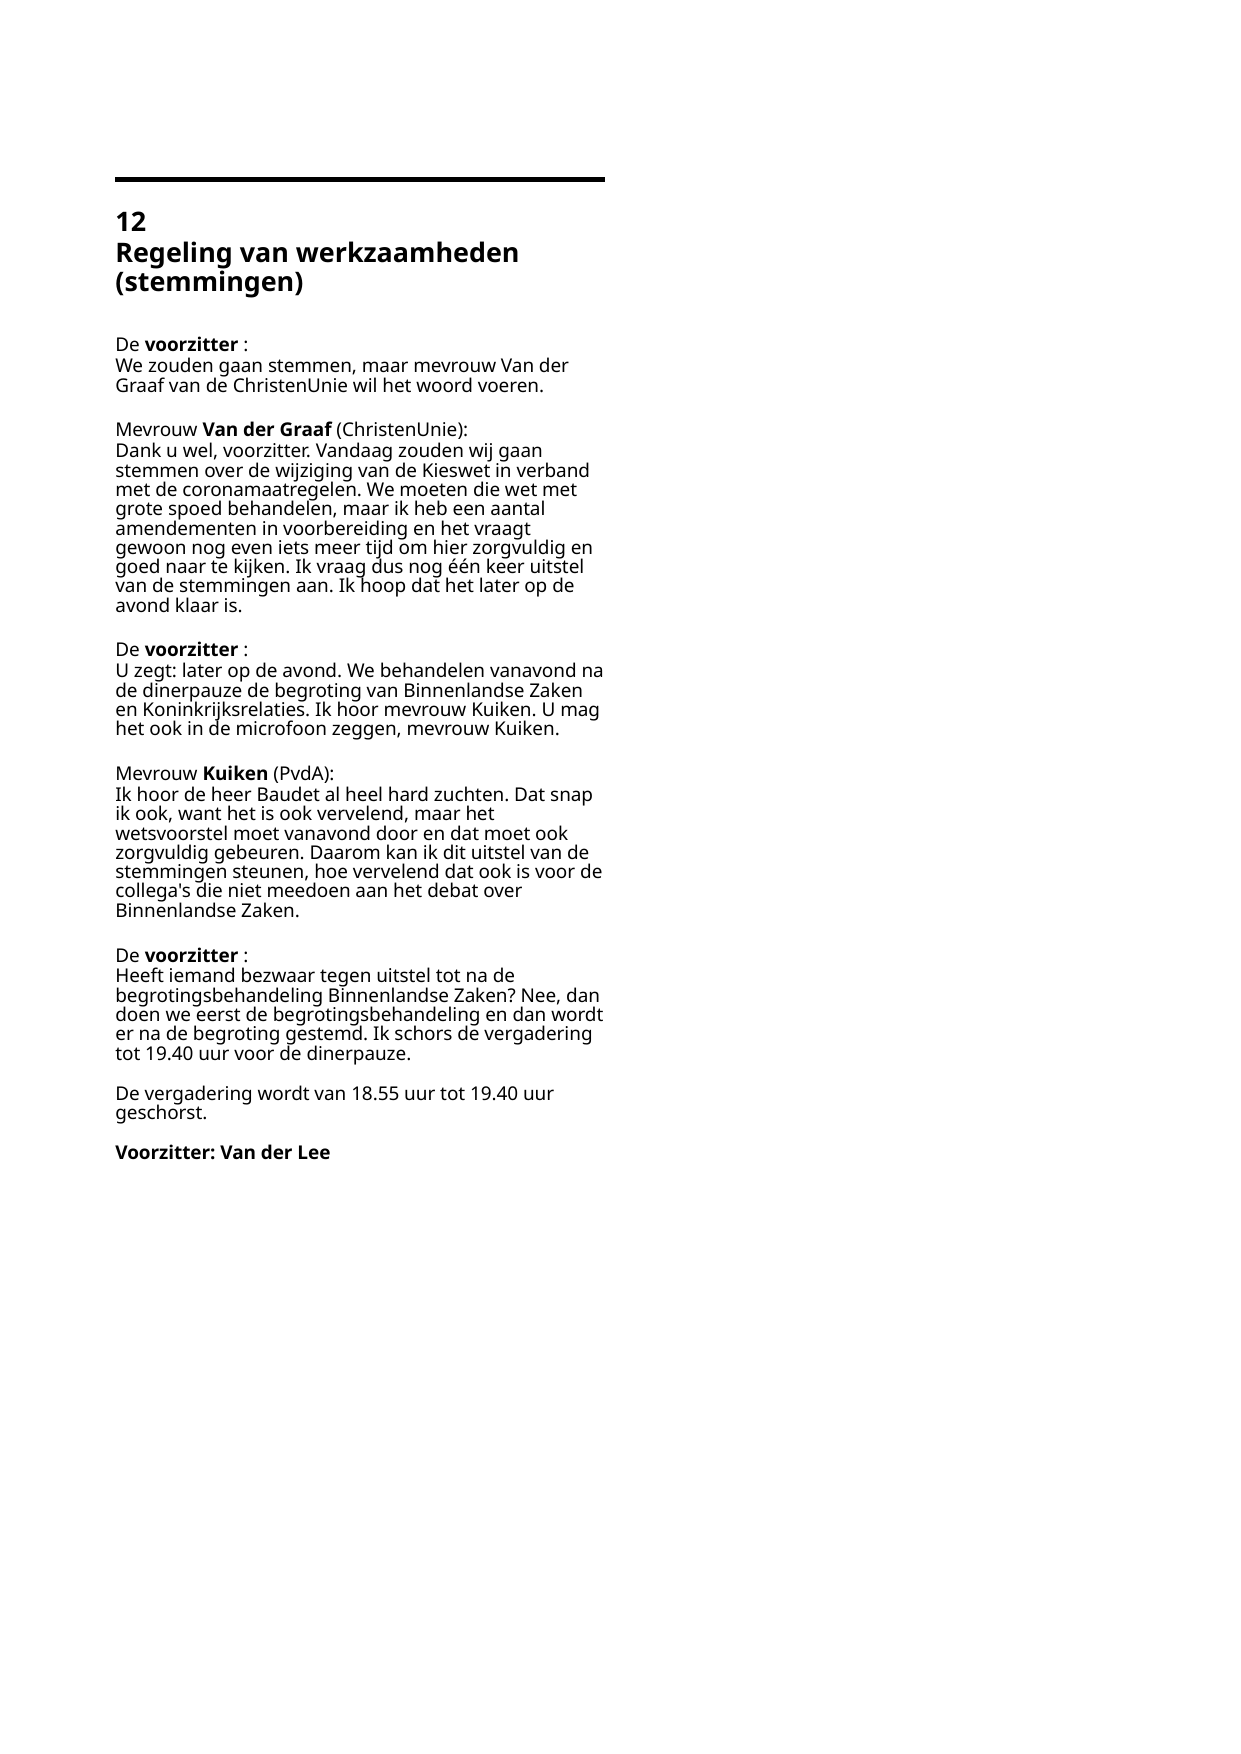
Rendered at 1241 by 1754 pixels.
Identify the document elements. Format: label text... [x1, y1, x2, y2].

text U zegt: later op de avond. We behandelen vanavond na de dinerpauze de begroting van Binnenlandse Zaken en Koninkrijksrelaties. Ik hoor mevrouw Kuiken. U mag het ook in de microfoon zeggen, mevrouw Kuiken. [115, 662, 605, 739]
text De voorzitter : [115, 637, 605, 662]
text Heeft iemand bezwaar tegen uitstel tot na de begrotingsbehandeling Binnenlandse Zaken? Nee, dan doen we eerst de begrotingsbehandeling en dan wordt er na de begroting gestemd. Ik schors de vergadering tot 19.40 uur voor de dinerpauze. [115, 967, 605, 1064]
text Mevrouw Kuiken (PvdA): [115, 760, 605, 786]
text 12 [115, 203, 605, 239]
text Mevrouw Van der Graaf (ChristenUnie): [115, 417, 605, 442]
text De vergadering wordt van 18.55 uur tot 19.40 uur geschorst. [115, 1085, 605, 1123]
text Dank u wel, voorzitter. Vandaag zouden wij gaan stemmen over de wijziging van de Kieswet in verband met de coronamaatregelen. We moeten die wet met grote spoed behandelen, maar ik heb een aantal amendementen in voorbereiding en het vraagt gewoon nog even iets meer tijd om hier zorgvuldig en goed naar te kijken. Ik vraag dus nog één keer uitstel van de stemmingen aan. Ik hoop dat het later op de avond klaar is. [115, 442, 605, 616]
text We zouden gaan stemmen, maar mevrouw Van der Graaf van de ChristenUnie wil het woord voeren. [115, 357, 605, 396]
text De voorzitter : [115, 942, 605, 967]
text Regeling van werkzaamheden (stemmingen) [115, 239, 605, 312]
text De voorzitter : [115, 332, 605, 357]
text Ik hoor de heer Baudet al heel hard zuchten. Dat snap ik ook, want het is ook vervelend, maar het wetsvoorstel moet vanavond door en dat moet ook zorgvuldig gebeuren. Daarom kan ik dit uitstel van de stemmingen steunen, hoe vervelend dat ook is voor de collega's die niet meedoen aan het debat over Binnenlandse Zaken. [115, 786, 605, 921]
text Voorzitter: Van der Lee [115, 1144, 605, 1163]
